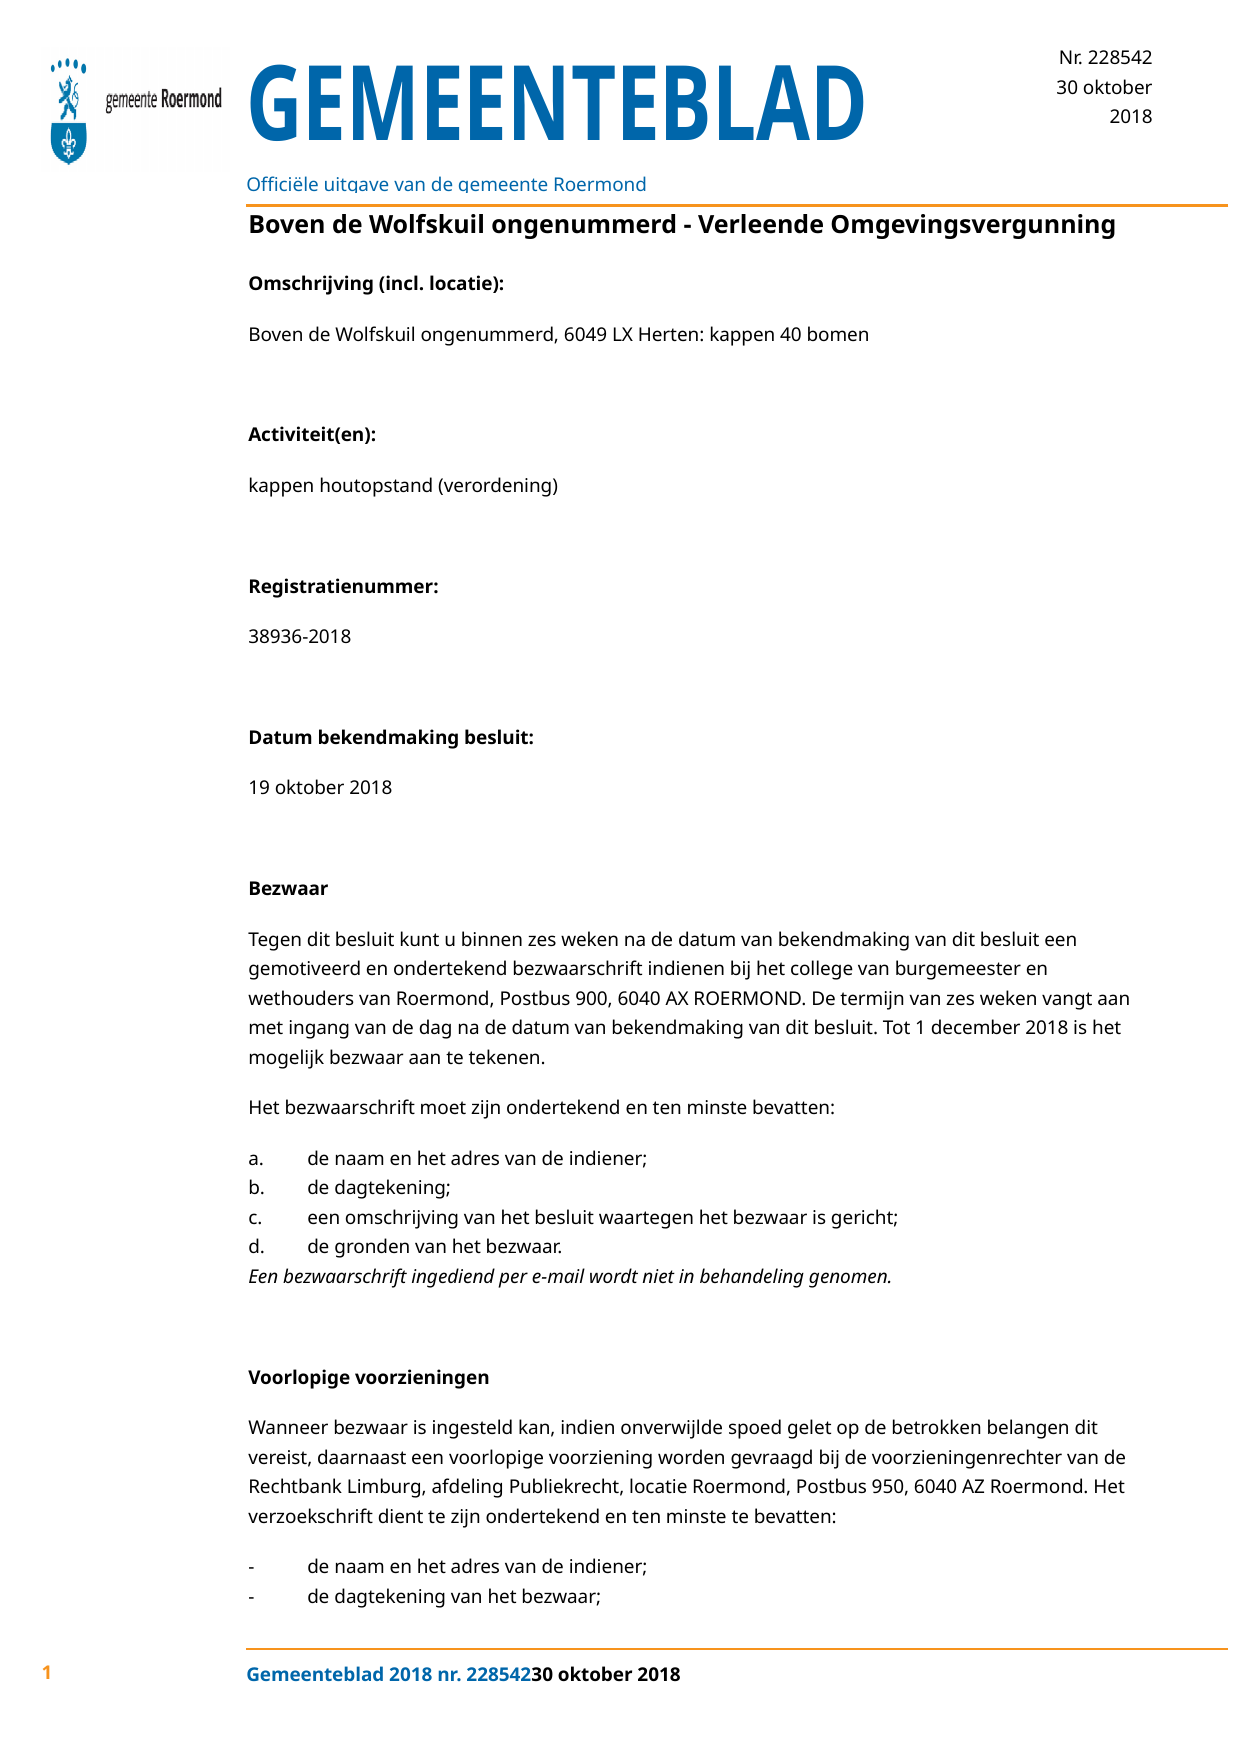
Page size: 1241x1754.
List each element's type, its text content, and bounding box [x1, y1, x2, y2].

text Tegen dit besluit kunt u binnen zes weken na de datum van bekendmaking van dit besluit een gemotiveerd en ondertekend bezwaarschrift indienen bij het college van burgemeester en wethouders van Roermond, Postbus 900, 6040 AX ROERMOND. De termijn van zes weken vangt aan met ingang van de dag na de datum van bekendmaking van dit besluit. Tot 1 december 2018 is het mogelijk bezwaar aan te tekenen. [248, 926, 1152, 1070]
list de gronden van het bezwaar. [248, 1234, 1152, 1259]
text 38936-2018 [248, 623, 1152, 649]
list de dagtekening; [248, 1174, 1152, 1200]
list de dagtekening van het bezwaar; [248, 1583, 1152, 1609]
text Boven de Wolfskuil ongenummerd - Verleende Omgevingsvergunning [248, 207, 1152, 241]
text Activiteit(en): [248, 422, 1152, 447]
list de naam en het adres van de indiener; [248, 1554, 1152, 1579]
text Omschrijving (incl. locatie): [248, 270, 1152, 296]
text Bezwaar [248, 875, 1152, 901]
text Wanneer bezwaar is ingesteld kan, indien onverwijlde spoed gelet op de betrokken belangen dit vereist, daarnaast een voorlopige voorziening worden gevraagd bij de voorzieningenrechter van de Rechtbank Limburg, afdeling Publiekrecht, locatie Roermond, Postbus 950, 6040 AZ Roermond. Het verzoekschrift dient te zijn ondertekend en ten minste te bevatten: [248, 1414, 1152, 1529]
text Boven de Wolfskuil ongenummerd, 6049 LX Herten: kappen 40 bomen [248, 321, 1152, 346]
text Het bezwaarschrift moet zijn ondertekend en ten minste bevatten: [248, 1094, 1152, 1120]
text Een bezwaarschrift ingediend per e-mail wordt niet in behandeling genomen. [248, 1263, 1152, 1289]
text Registratienummer: [248, 573, 1152, 598]
picture [41, 47, 231, 172]
text Voorlopige voorzieningen [248, 1364, 1152, 1390]
list de naam en het adres van de indiener; [248, 1145, 1152, 1171]
text Datum bekendmaking besluit: [248, 724, 1152, 750]
text 19 oktober 2018 [248, 774, 1152, 800]
text kappen houtopstand (verordening) [248, 472, 1152, 498]
list een omschrijving van het besluit waartegen het bezwaar is gericht; [248, 1204, 1152, 1230]
